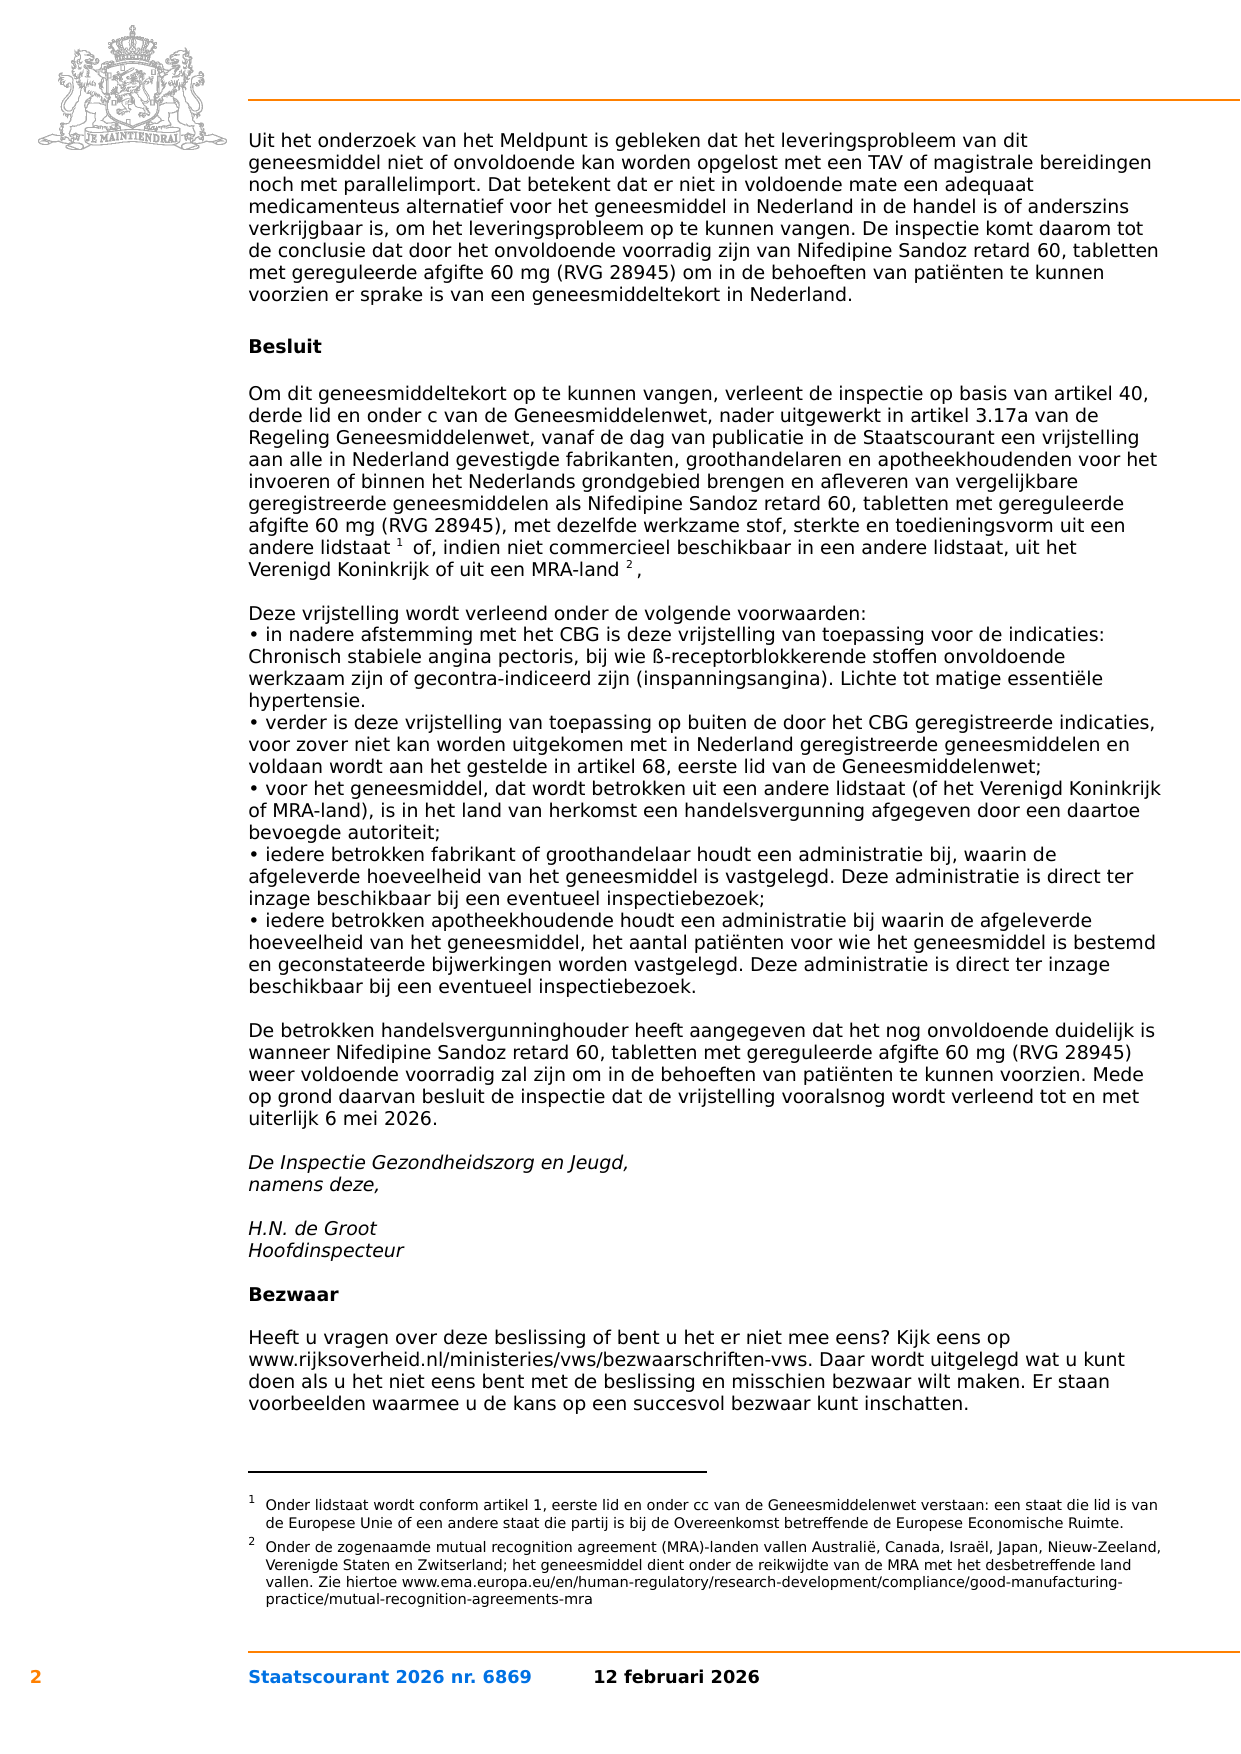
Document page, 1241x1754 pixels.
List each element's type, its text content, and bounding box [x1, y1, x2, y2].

text Onder de zogenaamde mutual recognition agreement (MRA)-landen vallen Australië, Canada, Israël, Japan, Nieuw-Zeeland, Verenigde Staten en Zwitserland; het geneesmiddel dient onder de reikwijdte van de MRA met het desbetreffende land vallen. Zie hiertoe www.ema.europa.eu/en/human-regulatory/research-development/compliance/good-manufacturing-practice/mutual-recognition-agreements-mra [248, 1535, 1163, 1608]
text Onder lidstaat wordt conform artikel 1, eerste lid en onder cc van de Geneesmiddelenwet verstaan: een staat die lid is van de Europese Unie of een andere staat die partij is bij de Overeenkomst betreffende de Europese Economische Ruimte. [248, 1493, 1163, 1532]
text De Inspectie Gezondheidszorg en Jeugd, namens deze, H.N. de Groot Hoofdinspecteur [248, 1152, 1163, 1262]
picture [38, 25, 227, 150]
text Deze vrijstelling wordt verleend onder de volgende voorwaarden: [248, 602, 1163, 624]
subtitle Besluit [248, 336, 1163, 358]
text • in nadere afstemming met het CBG is deze vrijstelling van toepassing voor de indicaties: Chronisch stabiele angina pectoris, bij wie ß-receptorblokkerende stoffen onvoldoende werkzaam zijn of gecontra-indiceerd zijn (inspanningsangina). Lichte tot matige essentiële hypertensie. [248, 624, 1163, 712]
text Bezwaar [248, 1283, 1163, 1305]
text Uit het onderzoek van het Meldpunt is gebleken dat het leveringsprobleem van dit geneesmiddel niet of onvoldoende kan worden opgelost met een TAV of magistrale bereidingen noch met parallelimport. Dat betekent dat er niet in voldoende mate een adequaat medicamenteus alternatief voor het geneesmiddel in Nederland in de handel is of anderszins verkrijgbaar is, om het leveringsprobleem op te kunnen vangen. De inspectie komt daarom tot de conclusie dat door het onvoldoende voorradig zijn van Nifedipine Sandoz retard 60, tabletten met gereguleerde afgifte 60 mg (RVG 28945) om in de behoeften van patiënten te kunnen voorzien er sprake is van een geneesmiddeltekort in Nederland. [248, 130, 1163, 306]
text • iedere betrokken apotheekhoudende houdt een administratie bij waarin de afgeleverde hoeveelheid van het geneesmiddel, het aantal patiënten voor wie het geneesmiddel is bestemd en geconstateerde bijwerkingen worden vastgelegd. Deze administratie is direct ter inzage beschikbaar bij een eventueel inspectiebezoek. [248, 910, 1163, 998]
text De betrokken handelsvergunninghouder heeft aangegeven dat het nog onvoldoende duidelijk is wanneer Nifedipine Sandoz retard 60, tabletten met gereguleerde afgifte 60 mg (RVG 28945) weer voldoende voorradig zal zijn om in de behoeften van patiënten te kunnen voorzien. Mede op grond daarvan besluit de inspectie dat de vrijstelling vooralsnog wordt verleend tot en met uiterlijk 6 mei 2026. [248, 1020, 1163, 1130]
text Om dit geneesmiddeltekort op te kunnen vangen, verleent de inspectie op basis van artikel 40, derde lid en onder c van de Geneesmiddelenwet, nader uitgewerkt in artikel 3.17a van de Regeling Geneesmiddelenwet, vanaf de dag van publicatie in de Staatscourant een vrijstelling aan alle in Nederland gevestigde fabrikanten, groothandelaren en apotheekhoudenden voor het invoeren of binnen het Nederlands grondgebied brengen en afleveren van vergelijkbare geregistreerde geneesmiddelen als Nifedipine Sandoz retard 60, tabletten met gereguleerde afgifte 60 mg (RVG 28945), met dezelfde werkzame stof, sterkte en toedieningsvorm uit een andere lidstaat of, indien niet commercieel beschikbaar in een andere lidstaat, uit het Verenigd Koninkrijk of uit een MRA-land , [248, 383, 1163, 581]
text • iedere betrokken fabrikant of groothandelaar houdt een administratie bij, waarin de afgeleverde hoeveelheid van het geneesmiddel is vastgelegd. Deze administratie is direct ter inzage beschikbaar bij een eventueel inspectiebezoek; [248, 844, 1163, 910]
text • voor het geneesmiddel, dat wordt betrokken uit een andere lidstaat (of het Verenigd Koninkrijk of MRA-land), is in het land van herkomst een handelsvergunning afgegeven door een daartoe bevoegde autoriteit; [248, 778, 1163, 844]
text Heeft u vragen over deze beslissing of bent u het er niet mee eens? Kijk eens op www.rijksoverheid.nl/ministeries/vws/bezwaarschriften-vws. Daar wordt uitgelegd wat u kunt doen als u het niet eens bent met de beslissing en misschien bezwaar wilt maken. Er staan voorbeelden waarmee u de kans op een succesvol bezwaar kunt inschatten. [248, 1327, 1163, 1415]
text • verder is deze vrijstelling van toepassing op buiten de door het CBG geregistreerde indicaties, voor zover niet kan worden uitgekomen met in Nederland geregistreerde geneesmiddelen en voldaan wordt aan het gestelde in artikel 68, eerste lid van de Geneesmiddelenwet; [248, 712, 1163, 778]
